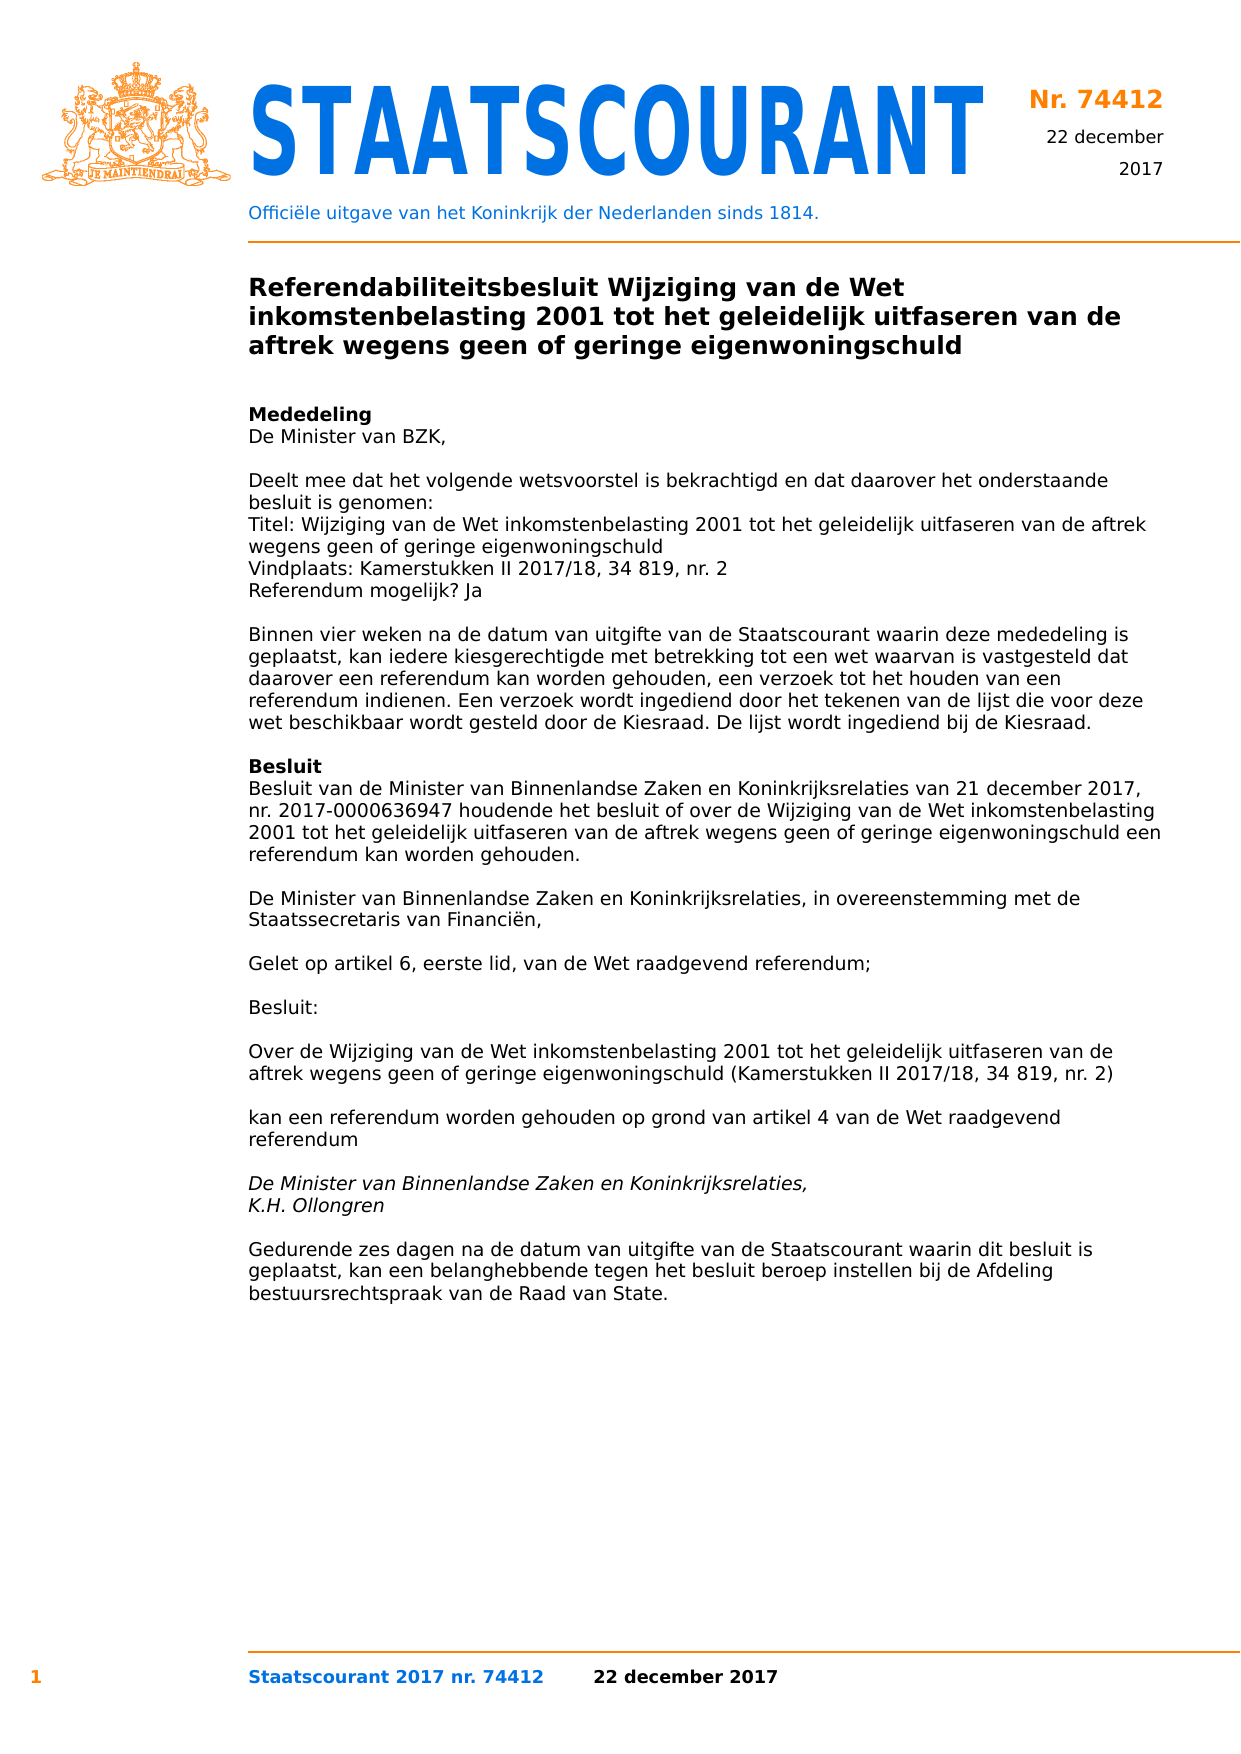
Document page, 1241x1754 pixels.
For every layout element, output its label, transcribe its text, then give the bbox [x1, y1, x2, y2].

text De Minister van BZK, [248, 426, 1163, 448]
table_cell 2017 [998, 153, 1240, 203]
table_cell 22 december [998, 121, 1240, 153]
table_header [25, 62, 248, 241]
text Referendum mogelijk? Ja [248, 580, 1163, 602]
text Besluit: [248, 997, 1163, 1019]
table_cell Officiële uitgave van het Koninkrijk der Nederlanden sinds 1814. [248, 203, 1240, 241]
text De Minister van Binnenlandse Zaken en Koninkrijksrelaties, K.H. Ollongren [248, 1173, 1163, 1217]
text Vindplaats: Kamerstukken II 2017/18, 34 819, nr. 2 [248, 558, 1163, 580]
picture [41, 62, 231, 186]
text Besluit [248, 756, 1163, 778]
text Over de Wijziging van de Wet inkomstenbelasting 2001 tot het geleidelijk uitfaseren van de aftrek wegens geen of geringe eigenwoningschuld (Kamerstukken II 2017/18, 34 819, nr. 2) [248, 1041, 1163, 1085]
table_header Nr. 74412 [998, 62, 1240, 121]
text Mededeling [248, 404, 1163, 426]
text Gelet op artikel 6, eerste lid, van de Wet raadgevend referendum; [248, 953, 1163, 975]
text Gedurende zes dagen na de datum van uitgifte van de Staatscourant waarin dit besluit is geplaatst, kan een belanghebbende tegen het besluit beroep instellen bij de Afdeling bestuursrechtspraak van de Raad van State. [248, 1238, 1163, 1304]
text kan een referendum worden gehouden op grond van artikel 4 van de Wet raadgevend referendum [248, 1107, 1163, 1151]
text Deelt mee dat het volgende wetsvoorstel is bekrachtigd en dat daarover het onderstaande besluit is genomen: [248, 470, 1163, 514]
table_header STAATSCOURANT [248, 62, 998, 203]
text De Minister van Binnenlandse Zaken en Koninkrijksrelaties, in overeenstemming met de Staatssecretaris van Financiën, [248, 887, 1163, 931]
text Besluit van de Minister van Binnenlandse Zaken en Koninkrijksrelaties van 21 december 2017, nr. 2017-0000636947 houdende het besluit of over de Wijziging van de Wet inkomstenbelasting 2001 tot het geleidelijk uitfaseren van de aftrek wegens geen of geringe eigenwoningschuld een referendum kan worden gehouden. [248, 778, 1163, 866]
subtitle Referendabiliteitsbesluit Wijziging van de Wet inkomstenbelasting 2001 tot het geleidelijk uitfaseren van de aftrek wegens geen of geringe eigenwoningschuld [248, 273, 1163, 361]
text Titel: Wijziging van de Wet inkomstenbelasting 2001 tot het geleidelijk uitfaseren van de aftrek wegens geen of geringe eigenwoningschuld [248, 514, 1163, 558]
text Binnen vier weken na de datum van uitgifte van de Staatscourant waarin deze mededeling is geplaatst, kan iedere kiesgerechtigde met betrekking tot een wet waarvan is vastgesteld dat daarover een referendum kan worden gehouden, een verzoek tot het houden van een referendum indienen. Een verzoek wordt ingediend door het tekenen van de lijst die voor deze wet beschikbaar wordt gesteld door de Kiesraad. De lijst wordt ingediend bij de Kiesraad. [248, 624, 1163, 734]
